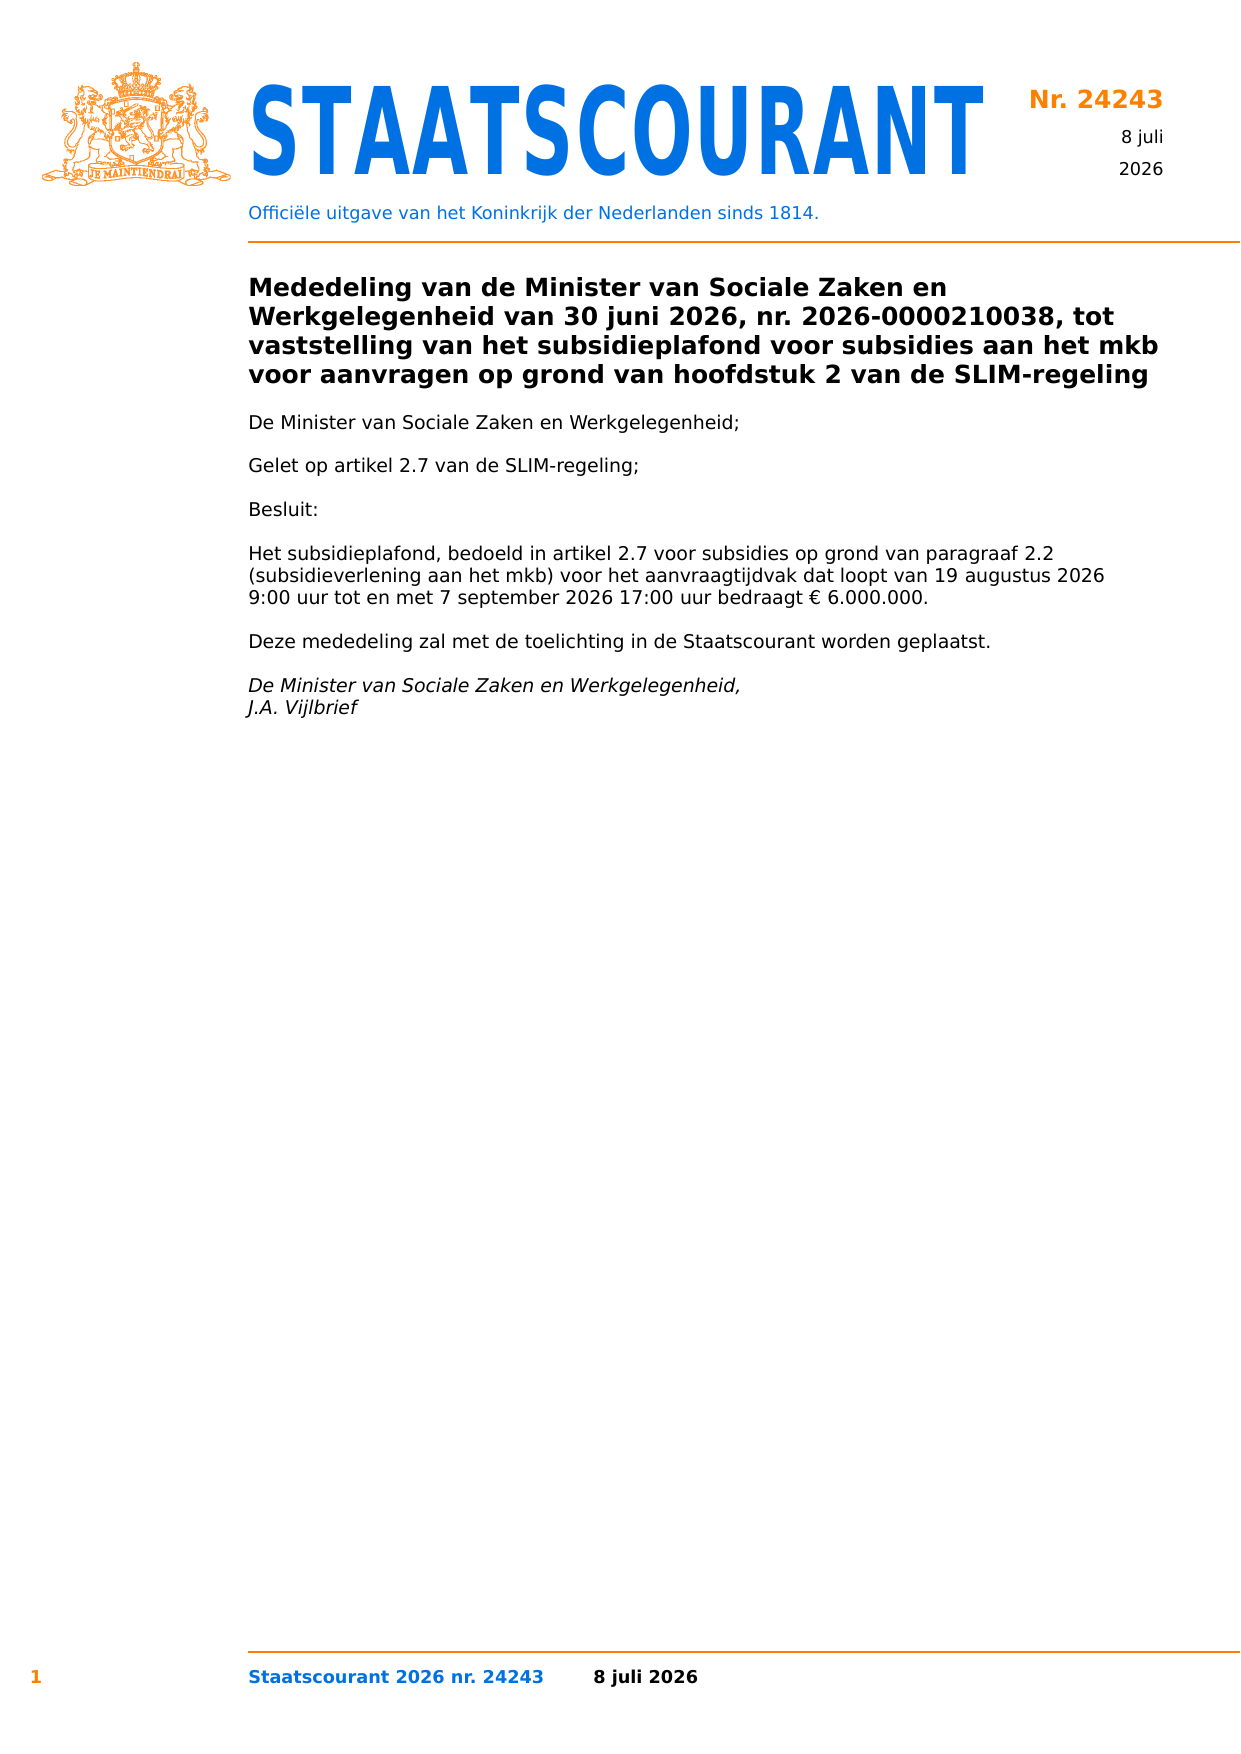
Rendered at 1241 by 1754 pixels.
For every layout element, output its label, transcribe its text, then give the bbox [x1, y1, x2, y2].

text Deze mededeling zal met de toelichting in de Staatscourant worden geplaatst. [248, 631, 1163, 653]
text Het subsidieplafond, bedoeld in artikel 2.7 voor subsidies op grond van paragraaf 2.2 (subsidieverlening aan het mkb) voor het aanvraagtijdvak dat loopt van 19 augustus 2026 9:00 uur tot en met 7 september 2026 17:00 uur bedraagt € 6.000.000. [248, 543, 1163, 609]
text Besluit: [248, 499, 1163, 521]
table_cell 8 juli [998, 121, 1240, 153]
table_header STAATSCOURANT [248, 62, 998, 203]
table_cell Officiële uitgave van het Koninkrijk der Nederlanden sinds 1814. [248, 203, 1240, 241]
text Gelet op artikel 2.7 van de SLIM-regeling; [248, 455, 1163, 477]
text De Minister van Sociale Zaken en Werkgelegenheid; [248, 412, 1163, 433]
table_header Nr. 24243 [998, 62, 1240, 121]
table_cell 2026 [998, 153, 1240, 203]
text De Minister van Sociale Zaken en Werkgelegenheid, J.A. Vijlbrief [248, 675, 1163, 719]
table_header [25, 62, 248, 241]
subtitle Mededeling van de Minister van Sociale Zaken en Werkgelegenheid van 30 juni 2026, nr. 2026-0000210038, tot vaststelling van het subsidieplafond voor subsidies aan het mkb voor aanvragen op grond van hoofdstuk 2 van de SLIM-regeling [248, 273, 1163, 390]
picture [41, 62, 231, 186]
